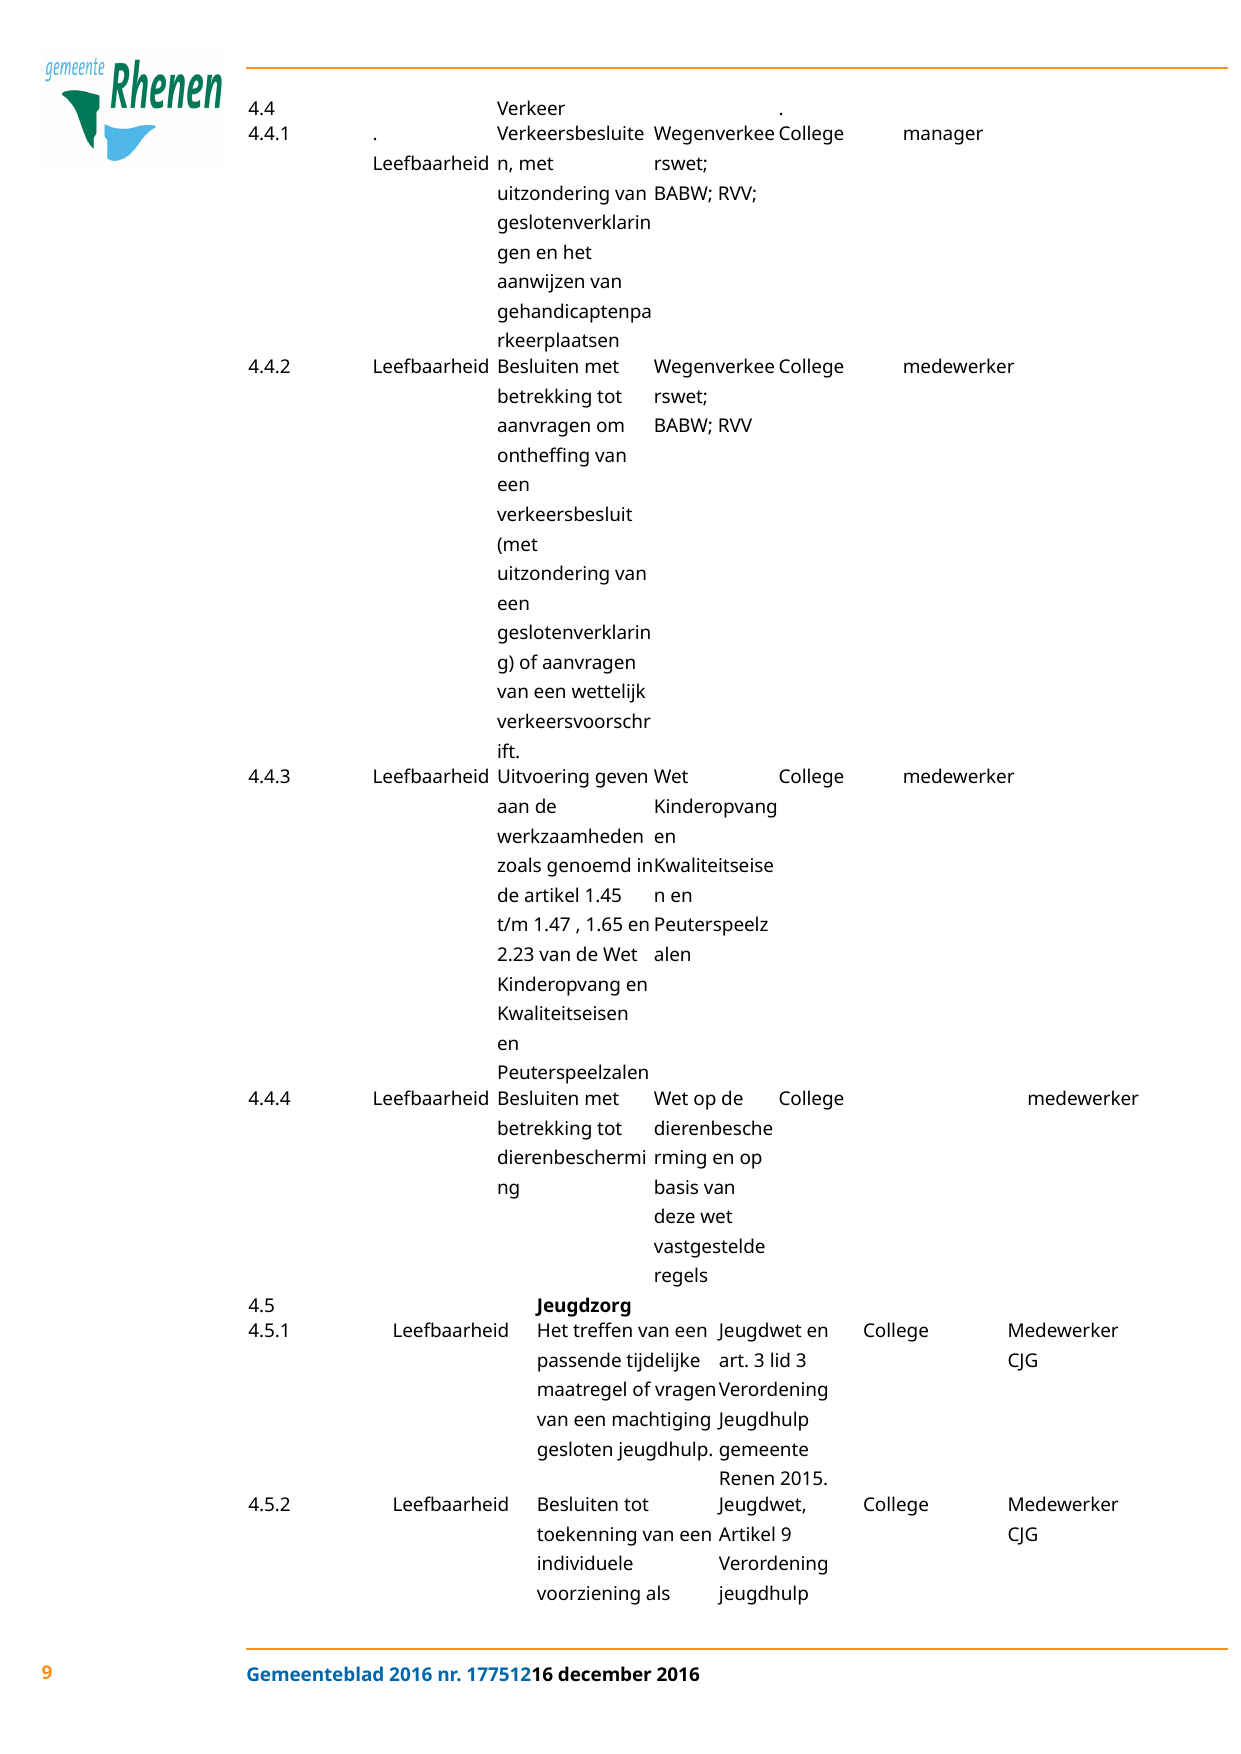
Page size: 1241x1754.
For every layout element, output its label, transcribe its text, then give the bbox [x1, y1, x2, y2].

table_cell 4.5.1 [248, 1318, 392, 1491]
table_cell medewerker [1027, 1085, 1152, 1288]
table_cell Verkeersbesluiten, met uitzondering van geslotenverklaringen en het aanwijzen van gehandicaptenparkeerplaatsen [497, 121, 654, 353]
table_cell . [778, 95, 903, 121]
table_cell Leefbaarheid [373, 353, 497, 764]
table_cell medewerker [903, 764, 1152, 1085]
picture [41, 47, 231, 172]
table_cell College [778, 1085, 1027, 1288]
table_header [719, 1292, 863, 1317]
table_cell 4.4.1 [248, 121, 372, 353]
table_cell Wet op de dierenbescherming en op basis van deze wet vastgestelde regels [654, 1085, 778, 1288]
table_cell College [863, 1318, 1007, 1491]
table_cell medewerker [903, 353, 1152, 764]
table_cell Leefbaarheid [373, 764, 497, 1085]
table_cell 4.4.3 [248, 764, 372, 1085]
table_cell 4.4.2 [248, 353, 372, 764]
table_cell 4.4 [248, 95, 372, 121]
table_cell Uitvoering geven aan de werkzaamheden zoals genoemd in de artikel 1.45 t/m 1.47 , 1.65 en 2.23 van de Wet Kinderopvang en Kwaliteitseisen en Peuterspeelzalen [497, 764, 654, 1085]
table_cell Het treffen van een passende tijdelijke maatregel of vragen van een machtiging gesloten jeugdhulp. [537, 1318, 719, 1491]
table_cell Besluiten met betrekking tot aanvragen om ontheffing van een verkeersbesluit (met uitzondering van een geslotenverklaring) of aanvragen van een wettelijk verkeersvoorschrift. [497, 353, 654, 764]
table_header [863, 1292, 1007, 1317]
table_cell 4.5.2 [248, 1491, 392, 1606]
table_cell [373, 95, 497, 121]
table_cell Jeugdwet, Artikel 9 Verordening jeugdhulp [719, 1491, 863, 1606]
table_cell manager [903, 121, 1152, 353]
table_cell Medewerker CJG [1007, 1491, 1152, 1606]
table_header Jeugdzorg [537, 1292, 719, 1317]
table_cell [903, 95, 1152, 121]
table_cell Wet Kinderopvang en Kwaliteitseisen en Peuterspeelzalen [654, 764, 778, 1085]
table_cell College [778, 764, 903, 1085]
table_cell Leefbaarheid [373, 1085, 497, 1288]
table_cell Leefbaarheid [392, 1491, 537, 1606]
table_cell Besluiten tot toekenning van een individuele voorziening als [537, 1491, 719, 1606]
table_cell [654, 95, 778, 121]
table_cell Wegenverkeerswet; BABW; RVV [654, 353, 778, 764]
table_cell Besluiten met betrekking tot dierenbescherming [497, 1085, 654, 1288]
table_cell College [778, 353, 903, 764]
table_cell 4.4.4 [248, 1085, 372, 1288]
table_header [392, 1292, 537, 1317]
table_cell Medewerker CJG [1007, 1318, 1152, 1491]
table_cell College [863, 1491, 1007, 1606]
table_cell Leefbaarheid [392, 1318, 537, 1491]
table_cell Wegenverkeerswet; BABW; RVV; [654, 121, 778, 353]
table_cell College [778, 121, 903, 353]
table_cell . Leefbaarheid [373, 121, 497, 353]
table_cell Jeugdwet en art. 3 lid 3 Verordening Jeugdhulp gemeente Renen 2015. [719, 1318, 863, 1491]
table_header [1007, 1292, 1152, 1317]
table_header 4.5 [248, 1292, 392, 1317]
table_cell Verkeer [497, 95, 654, 121]
